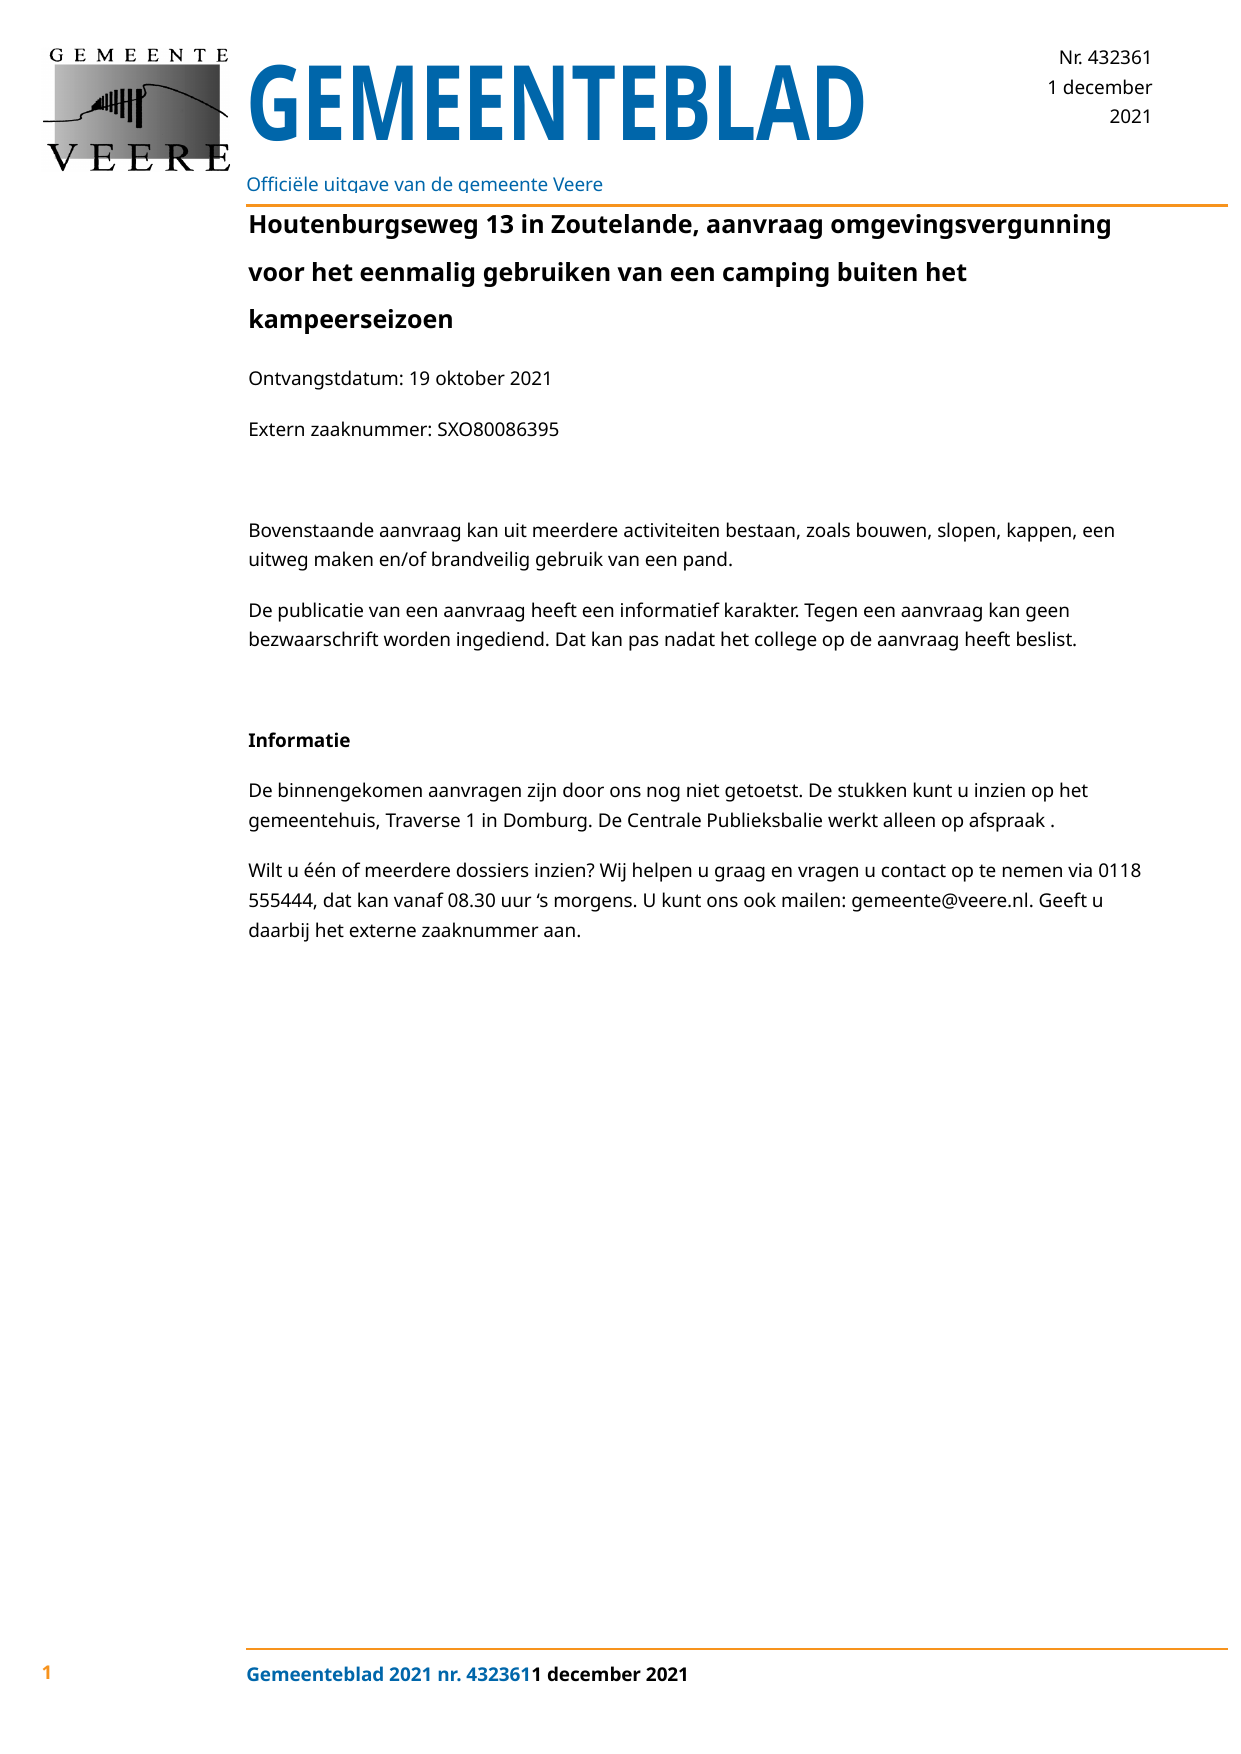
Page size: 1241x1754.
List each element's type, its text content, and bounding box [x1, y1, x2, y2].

text Wilt u één of meerdere dossiers inzien? Wij helpen u graag en vragen u contact op te nemen via 0118 555444, dat kan vanaf 08.30 uur ‘s morgens. U kunt ons ook mailen: gemeente@veere.nl. Geeft u daarbij het externe zaaknummer aan. [248, 858, 1152, 942]
text De publicatie van een aanvraag heeft een informatief karakter. Tegen een aanvraag kan geen bezwaarschrift worden ingediend. Dat kan pas nadat het college op de aanvraag heeft beslist. [248, 597, 1152, 652]
text De binnengekomen aanvragen zijn door ons nog niet getoetst. De stukken kunt u inzien op het gemeentehuis, Traverse 1 in Domburg. De Centrale Publieksbalie werkt alleen op afspraak . [248, 778, 1152, 833]
text Extern zaaknummer: SXO80086395 [248, 416, 1152, 442]
text Bovenstaande aanvraag kan uit meerdere activiteiten bestaan, zoals bouwen, slopen, kappen, een uitweg maken en/of brandveilig gebruik van een pand. [248, 517, 1152, 572]
picture [41, 47, 231, 172]
text Houtenburgseweg 13 in Zoutelande, aanvraag omgevingsvergunning voor het eenmalig gebruiken van een camping buiten het kampeerseizoen [248, 207, 1152, 336]
text Ontvangstdatum: 19 oktober 2021 [248, 366, 1152, 391]
text Informatie [248, 727, 1152, 753]
